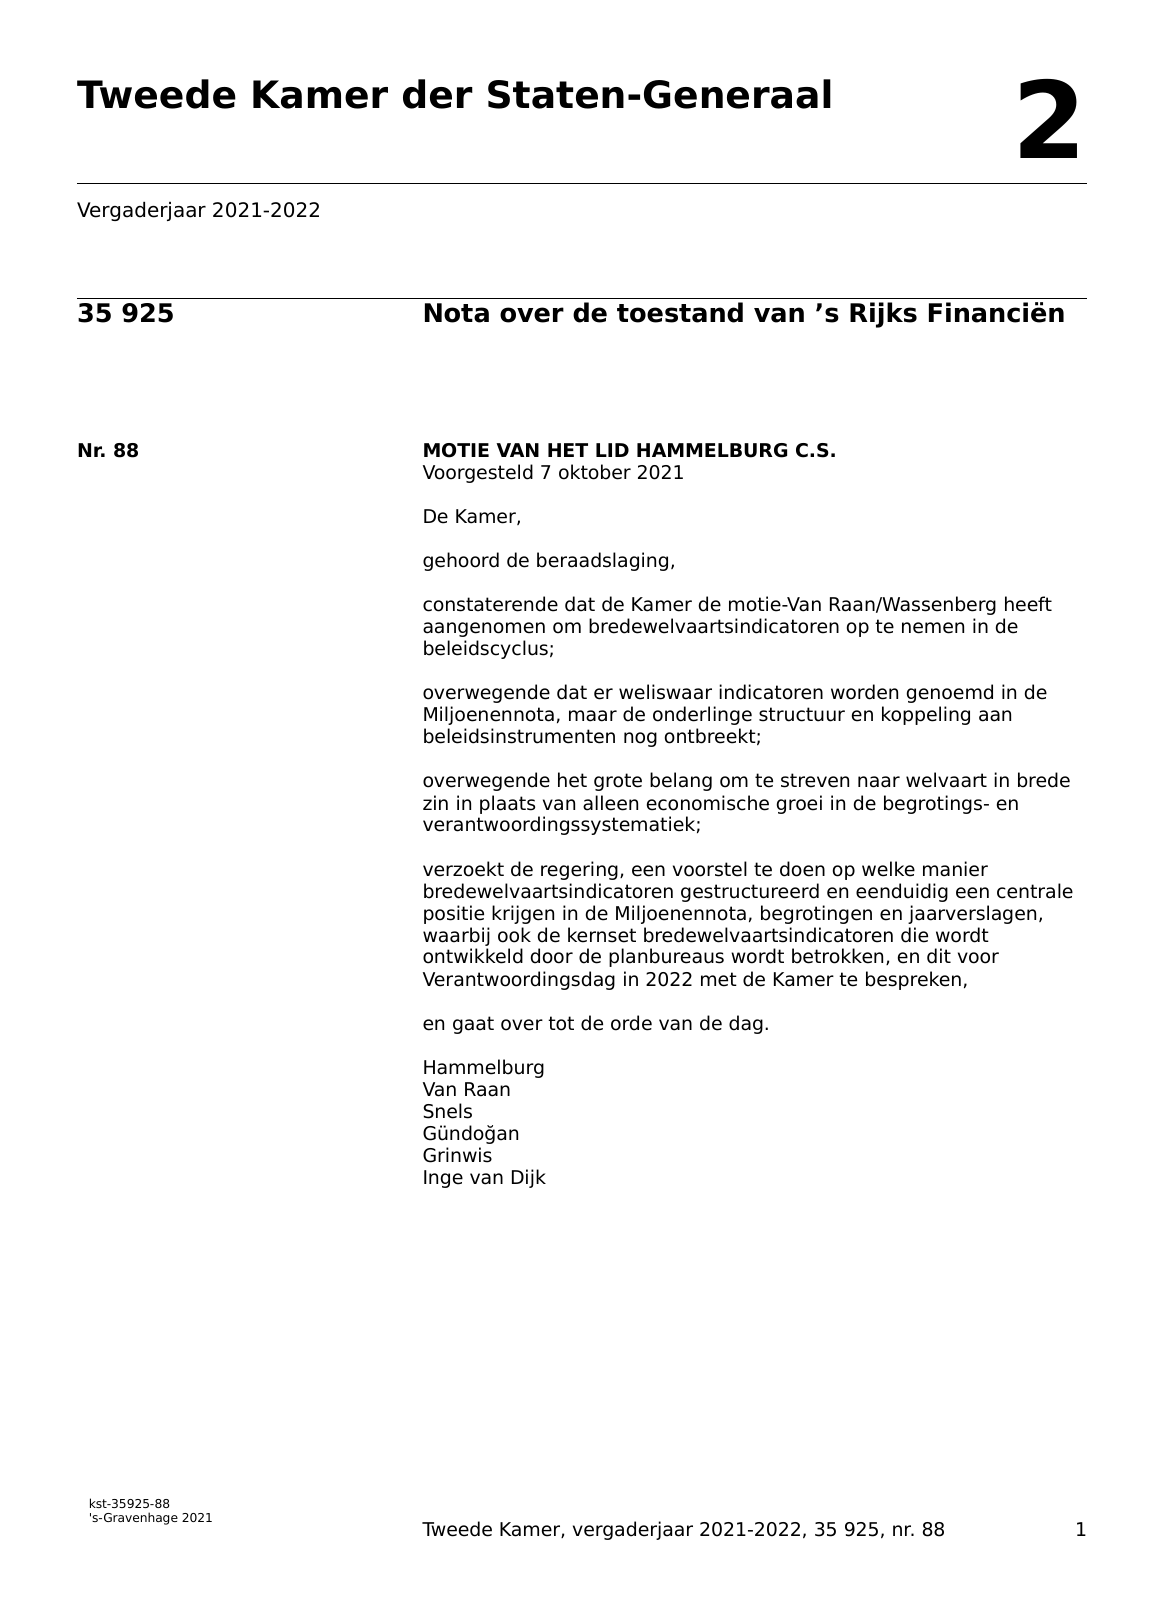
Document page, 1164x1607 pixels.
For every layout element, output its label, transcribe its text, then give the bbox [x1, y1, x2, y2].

subtitle Nr. 88 MOTIE VAN HET LID HAMMELBURG C.S. [77, 440, 1087, 462]
text Grinwis [422, 1145, 1087, 1167]
text kst-35925-88 [88, 1497, 323, 1511]
text en gaat over tot de orde van de dag. [422, 1013, 1087, 1034]
text Van Raan [422, 1079, 1087, 1101]
text Gündoğan [422, 1123, 1087, 1145]
subtitle 35 925 Nota over de toestand van ’s Rijks Financiën [77, 299, 1087, 329]
text Snels [422, 1101, 1087, 1123]
text overwegende het grote belang om te streven naar welvaart in brede zin in plaats van alleen economische groei in de begrotings- en verantwoordingssystematiek; [422, 770, 1087, 836]
table_header Tweede Kamer der Staten-Generaal [77, 59, 886, 183]
text overwegende dat er weliswaar indicatoren worden genoemd in de Miljoenennota, maar de onderlinge structuur en koppeling aan beleidsinstrumenten nog ontbreekt; [422, 682, 1087, 748]
text constaterende dat de Kamer de motie-Van Raan/Wassenberg heeft aangenomen om bredewelvaartsindicatoren op te nemen in de beleidscyclus; [422, 594, 1087, 660]
text 's-Gravenhage 2021 [88, 1511, 323, 1525]
text verzoekt de regering, een voorstel te doen op welke manier bredewelvaartsindicatoren gestructureerd en eenduidig een centrale positie krijgen in de Miljoenennota, begrotingen en jaarverslagen, waarbij ook de kernset bredewelvaartsindicatoren die wordt ontwikkeld door de planbureaus wordt betrokken, en dit voor Verantwoordingsdag in 2022 met de Kamer te bespreken, [422, 858, 1087, 990]
text Inge van Dijk [422, 1167, 1087, 1189]
text Hammelburg [422, 1057, 1087, 1079]
table_header 2 [886, 59, 1087, 183]
text gehoord de beraadslaging, [422, 550, 1087, 572]
table_cell Vergaderjaar 2021-2022 [77, 184, 1087, 298]
text Voorgesteld 7 oktober 2021 [422, 462, 1087, 484]
text De Kamer, [422, 506, 1087, 528]
